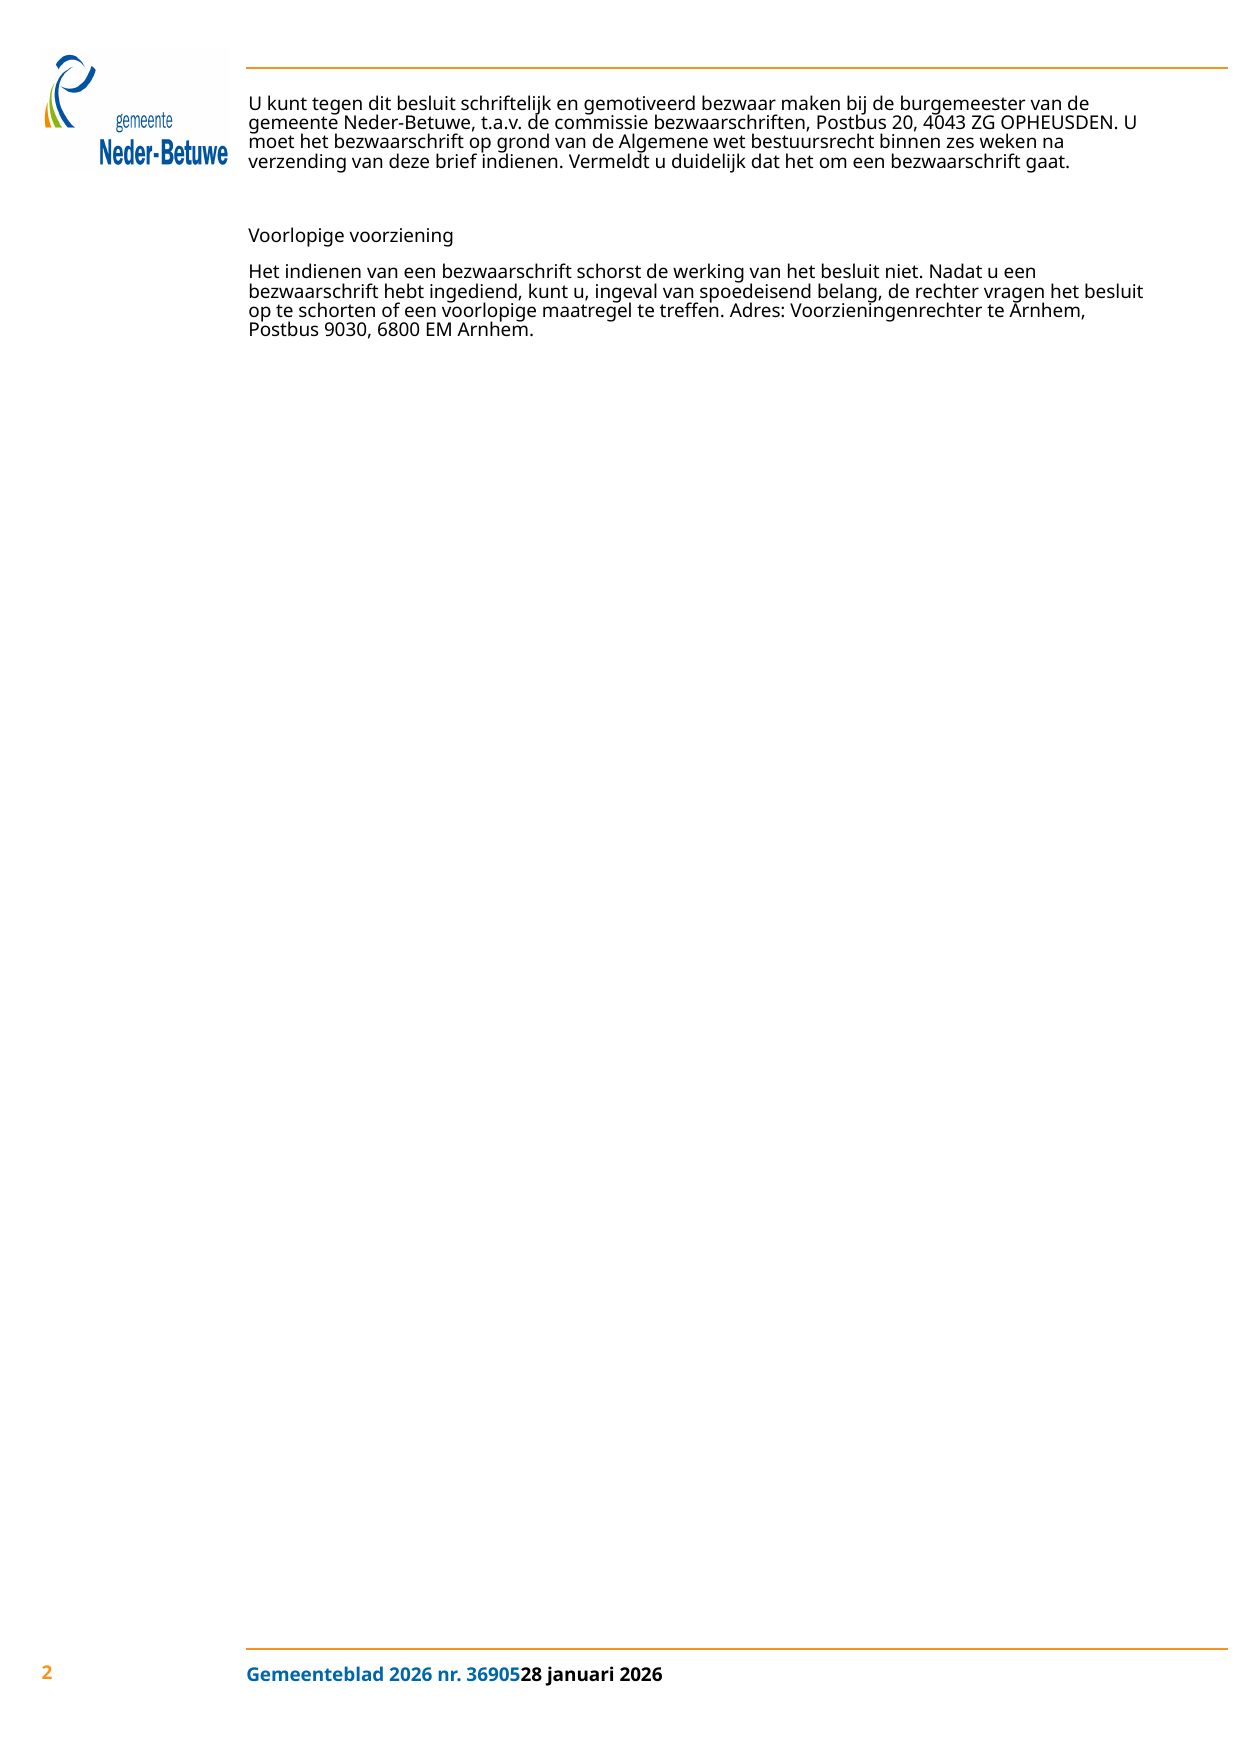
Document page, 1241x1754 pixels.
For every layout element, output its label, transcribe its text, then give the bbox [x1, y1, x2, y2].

text Voorlopige voorziening [248, 227, 1152, 246]
text Het indienen van een bezwaarschrift schorst de werking van het besluit niet. Nadat u een bezwaarschrift hebt ingediend, kunt u, ingeval van spoedeisend belang, de rechter vragen het besluit op te schorten of een voorlopige maatregel te treffen. Adres: Voorzieningenrechter te Arnhem, Postbus 9030, 6800 EM Arnhem. [248, 263, 1152, 341]
text U kunt tegen dit besluit schriftelijk en gemotiveerd bezwaar maken bij de burgemeester van de gemeente Neder-Betuwe, t.a.v. de commissie bezwaarschriften, Postbus 20, 4043 ZG OPHEUSDEN. U moet het bezwaarschrift op grond van de Algemene wet bestuursrecht binnen zes weken na verzending van deze brief indienen. Vermeldt u duidelijk dat het om een bezwaarschrift gaat. [248, 95, 1152, 172]
picture [41, 47, 231, 172]
